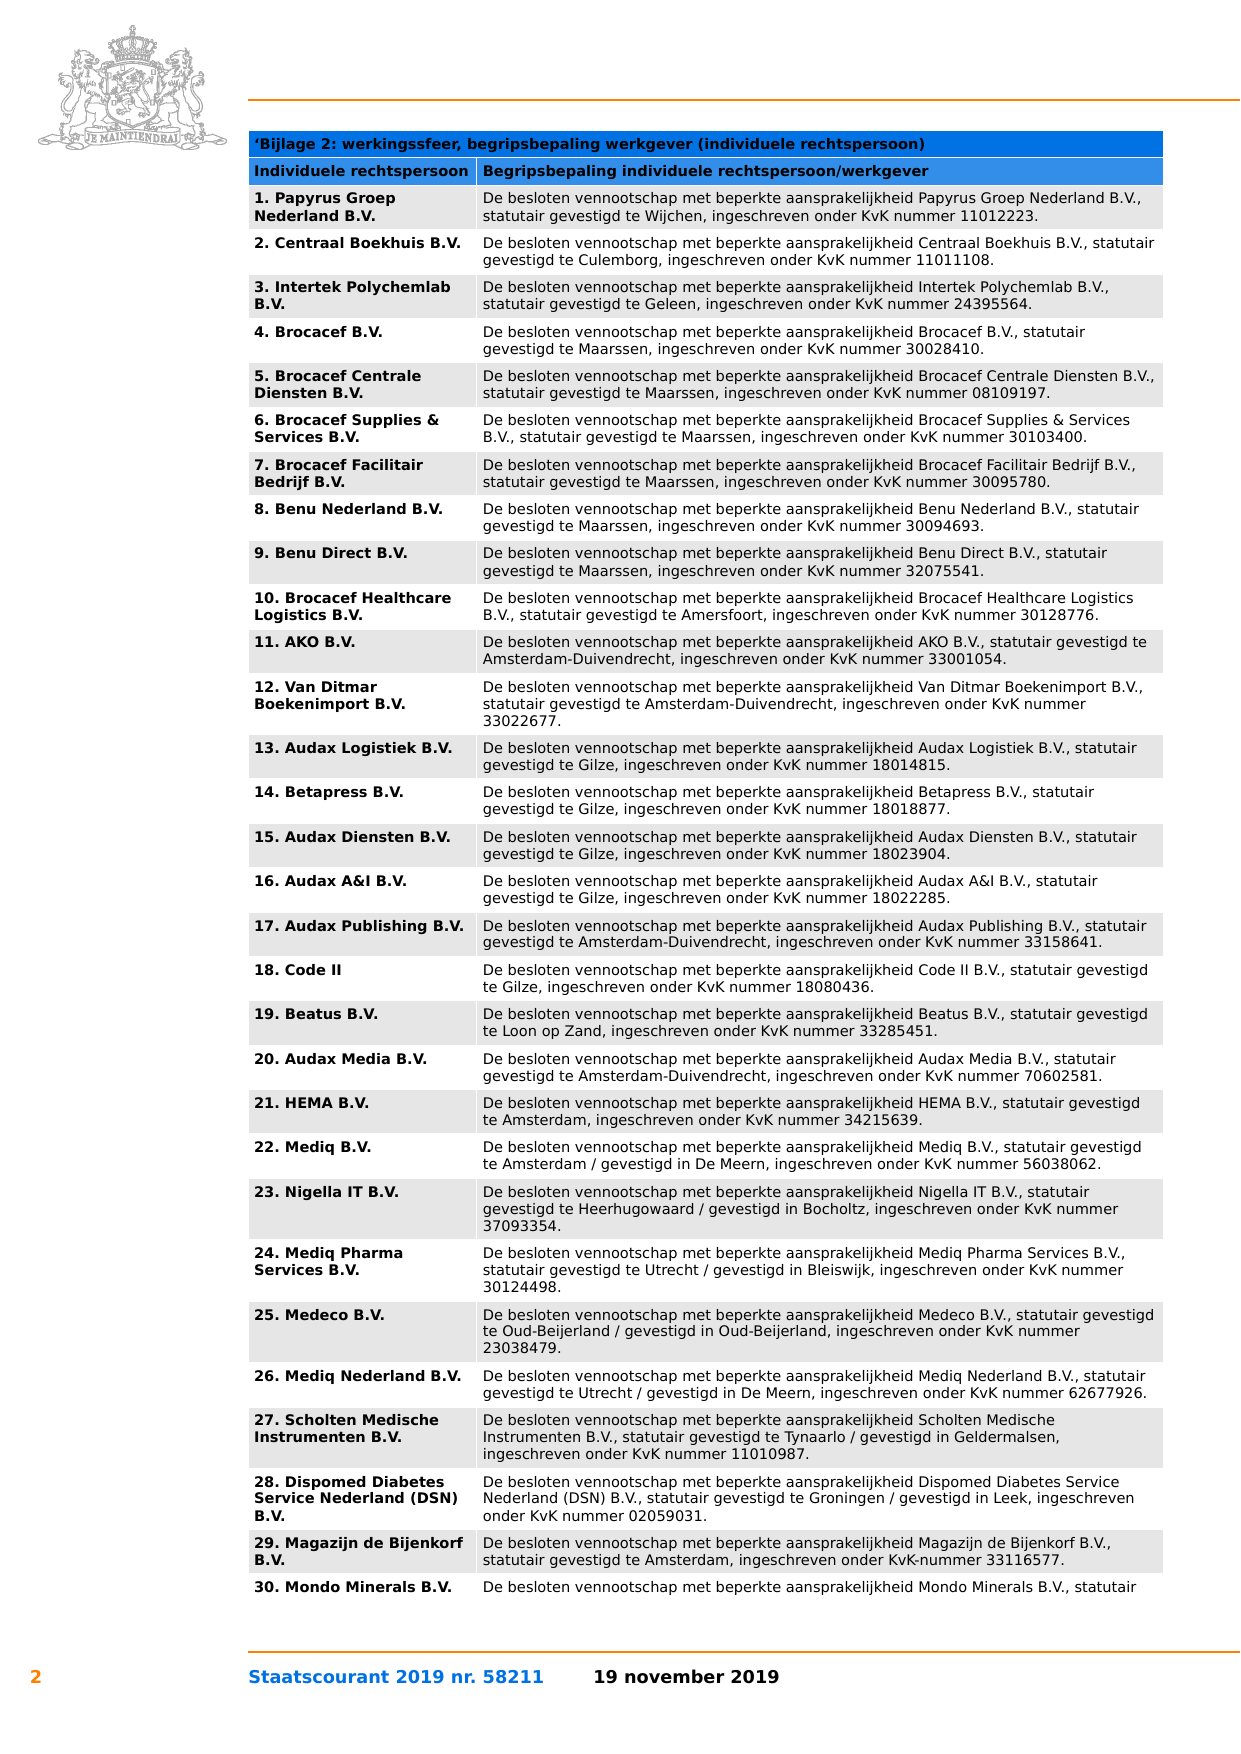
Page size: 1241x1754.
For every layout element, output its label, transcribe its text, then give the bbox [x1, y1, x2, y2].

table_cell 20. Audax Media B.V. [249, 1046, 476, 1089]
table_cell 10. Brocacef Healthcare Logistics B.V. [249, 585, 476, 628]
table_cell Begripsbepaling individuele rechtspersoon/werkgever [477, 158, 1163, 185]
table_cell 29. Magazijn de Bijenkorf B.V. [249, 1530, 476, 1573]
table_cell De besloten vennootschap met beperkte aansprakelijkheid Van Ditmar Boekenimport B.V., statutair gevestigd te Amsterdam-Duivendrecht, ingeschreven onder KvK nummer 33022677. [477, 674, 1163, 734]
table_cell De besloten vennootschap met beperkte aansprakelijkheid Papyrus Groep Nederland B.V., statutair gevestigd te Wijchen, ingeschreven onder KvK nummer 11012223. [477, 186, 1163, 229]
table_cell 8. Benu Nederland B.V. [249, 496, 476, 540]
table_cell De besloten vennootschap met beperkte aansprakelijkheid Audax Media B.V., statutair gevestigd te Amsterdam-Duivendrecht, ingeschreven onder KvK nummer 70602581. [477, 1046, 1163, 1089]
table_cell De besloten vennootschap met beperkte aansprakelijkheid Code II B.V., statutair gevestigd te Gilze, ingeschreven onder KvK nummer 18080436. [477, 957, 1163, 1000]
table_cell De besloten vennootschap met beperkte aansprakelijkheid Mediq Nederland B.V., statutair gevestigd te Utrecht / gevestigd in De Meern, ingeschreven onder KvK nummer 62677926. [477, 1363, 1163, 1406]
table_cell 12. Van Ditmar Boekenimport B.V. [249, 674, 476, 734]
table_cell 4. Brocacef B.V. [249, 319, 476, 362]
table_cell 19. Beatus B.V. [249, 1001, 476, 1045]
table_cell 9. Benu Direct B.V. [249, 541, 476, 584]
table_cell 22. Mediq B.V. [249, 1135, 476, 1178]
table_cell De besloten vennootschap met beperkte aansprakelijkheid Benu Nederland B.V., statutair gevestigd te Maarssen, ingeschreven onder KvK nummer 30094693. [477, 496, 1163, 540]
table_cell 18. Code II [249, 957, 476, 1000]
table_cell 2. Centraal Boekhuis B.V. [249, 230, 476, 273]
table_cell De besloten vennootschap met beperkte aansprakelijkheid Benu Direct B.V., statutair gevestigd te Maarssen, ingeschreven onder KvK nummer 32075541. [477, 541, 1163, 584]
table_cell 16. Audax A&I B.V. [249, 868, 476, 912]
table_cell De besloten vennootschap met beperkte aansprakelijkheid Brocacef Facilitair Bedrijf B.V., statutair gevestigd te Maarssen, ingeschreven onder KvK nummer 30095780. [477, 452, 1163, 495]
table_cell De besloten vennootschap met beperkte aansprakelijkheid Intertek Polychemlab B.V., statutair gevestigd te Geleen, ingeschreven onder KvK nummer 24395564. [477, 275, 1163, 318]
table_cell De besloten vennootschap met beperkte aansprakelijkheid AKO B.V., statutair gevestigd te Amsterdam-Duivendrecht, ingeschreven onder KvK nummer 33001054. [477, 630, 1163, 673]
table_cell 30. Mondo Minerals B.V. [249, 1575, 476, 1601]
table_cell De besloten vennootschap met beperkte aansprakelijkheid Audax Diensten B.V., statutair gevestigd te Gilze, ingeschreven onder KvK nummer 18023904. [477, 824, 1163, 867]
table_cell De besloten vennootschap met beperkte aansprakelijkheid Mediq B.V., statutair gevestigd te Amsterdam / gevestigd in De Meern, ingeschreven onder KvK nummer 56038062. [477, 1135, 1163, 1178]
table_cell De besloten vennootschap met beperkte aansprakelijkheid Magazijn de Bijenkorf B.V., statutair gevestigd te Amsterdam, ingeschreven onder KvK-nummer 33116577. [477, 1530, 1163, 1573]
table_cell De besloten vennootschap met beperkte aansprakelijkheid Centraal Boekhuis B.V., statutair gevestigd te Culemborg, ingeschreven onder KvK nummer 11011108. [477, 230, 1163, 273]
table_cell 14. Betapress B.V. [249, 780, 476, 823]
table_cell De besloten vennootschap met beperkte aansprakelijkheid Dispomed Diabetes Service Nederland (DSN) B.V., statutair gevestigd te Groningen / gevestigd in Leek, ingeschreven onder KvK nummer 02059031. [477, 1469, 1163, 1529]
table_cell 13. Audax Logistiek B.V. [249, 735, 476, 778]
table_cell De besloten vennootschap met beperkte aansprakelijkheid Mediq Pharma Services B.V., statutair gevestigd te Utrecht / gevestigd in Bleiswijk, ingeschreven onder KvK nummer 30124498. [477, 1240, 1163, 1301]
table_cell De besloten vennootschap met beperkte aansprakelijkheid Brocacef Healthcare Logistics B.V., statutair gevestigd te Amersfoort, ingeschreven onder KvK nummer 30128776. [477, 585, 1163, 628]
table_cell 3. Intertek Polychemlab B.V. [249, 275, 476, 318]
table_cell De besloten vennootschap met beperkte aansprakelijkheid Medeco B.V., statutair gevestigd te Oud-Beijerland / gevestigd in Oud-Beijerland, ingeschreven onder KvK nummer 23038479. [477, 1302, 1163, 1362]
table_cell Individuele rechtspersoon [249, 158, 476, 185]
table_cell 28. Dispomed Diabetes Service Nederland (DSN) B.V. [249, 1469, 476, 1529]
table_cell De besloten vennootschap met beperkte aansprakelijkheid Mondo Minerals B.V., statutair [477, 1575, 1163, 1601]
table_cell 25. Medeco B.V. [249, 1302, 476, 1362]
table_cell 17. Audax Publishing B.V. [249, 913, 476, 956]
table_cell 11. AKO B.V. [249, 630, 476, 673]
table_cell 23. Nigella IT B.V. [249, 1179, 476, 1239]
table_cell 27. Scholten Medische Instrumenten B.V. [249, 1408, 476, 1468]
table_cell De besloten vennootschap met beperkte aansprakelijkheid Brocacef Centrale Diensten B.V., statutair gevestigd te Maarssen, ingeschreven onder KvK nummer 08109197. [477, 363, 1163, 407]
table_header ‘Bijlage 2: werkingssfeer, begripsbepaling werkgever (individuele rechtspersoon) [249, 131, 1163, 157]
table_cell 5. Brocacef Centrale Diensten B.V. [249, 363, 476, 407]
table_cell De besloten vennootschap met beperkte aansprakelijkheid HEMA B.V., statutair gevestigd te Amsterdam, ingeschreven onder KvK nummer 34215639. [477, 1090, 1163, 1133]
picture [38, 25, 227, 150]
table_cell De besloten vennootschap met beperkte aansprakelijkheid Audax Logistiek B.V., statutair gevestigd te Gilze, ingeschreven onder KvK nummer 18014815. [477, 735, 1163, 778]
table_cell De besloten vennootschap met beperkte aansprakelijkheid Beatus B.V., statutair gevestigd te Loon op Zand, ingeschreven onder KvK nummer 33285451. [477, 1001, 1163, 1045]
table_cell 24. Mediq Pharma Services B.V. [249, 1240, 476, 1301]
table_cell 1. Papyrus Groep Nederland B.V. [249, 186, 476, 229]
table_cell De besloten vennootschap met beperkte aansprakelijkheid Nigella IT B.V., statutair gevestigd te Heerhugowaard / gevestigd in Bocholtz, ingeschreven onder KvK nummer 37093354. [477, 1179, 1163, 1239]
table_cell 21. HEMA B.V. [249, 1090, 476, 1133]
table_cell 26. Mediq Nederland B.V. [249, 1363, 476, 1406]
table_cell De besloten vennootschap met beperkte aansprakelijkheid Scholten Medische Instrumenten B.V., statutair gevestigd te Tynaarlo / gevestigd in Geldermalsen, ingeschreven onder KvK nummer 11010987. [477, 1408, 1163, 1468]
table_cell De besloten vennootschap met beperkte aansprakelijkheid Betapress B.V., statutair gevestigd te Gilze, ingeschreven onder KvK nummer 18018877. [477, 780, 1163, 823]
table_cell 7. Brocacef Facilitair Bedrijf B.V. [249, 452, 476, 495]
table_cell De besloten vennootschap met beperkte aansprakelijkheid Brocacef B.V., statutair gevestigd te Maarssen, ingeschreven onder KvK nummer 30028410. [477, 319, 1163, 362]
table_cell De besloten vennootschap met beperkte aansprakelijkheid Brocacef Supplies & Services B.V., statutair gevestigd te Maarssen, ingeschreven onder KvK nummer 30103400. [477, 408, 1163, 451]
table_cell De besloten vennootschap met beperkte aansprakelijkheid Audax A&I B.V., statutair gevestigd te Gilze, ingeschreven onder KvK nummer 18022285. [477, 868, 1163, 912]
table_cell 6. Brocacef Supplies & Services B.V. [249, 408, 476, 451]
table_cell De besloten vennootschap met beperkte aansprakelijkheid Audax Publishing B.V., statutair gevestigd te Amsterdam-Duivendrecht, ingeschreven onder KvK nummer 33158641. [477, 913, 1163, 956]
table_cell 15. Audax Diensten B.V. [249, 824, 476, 867]
